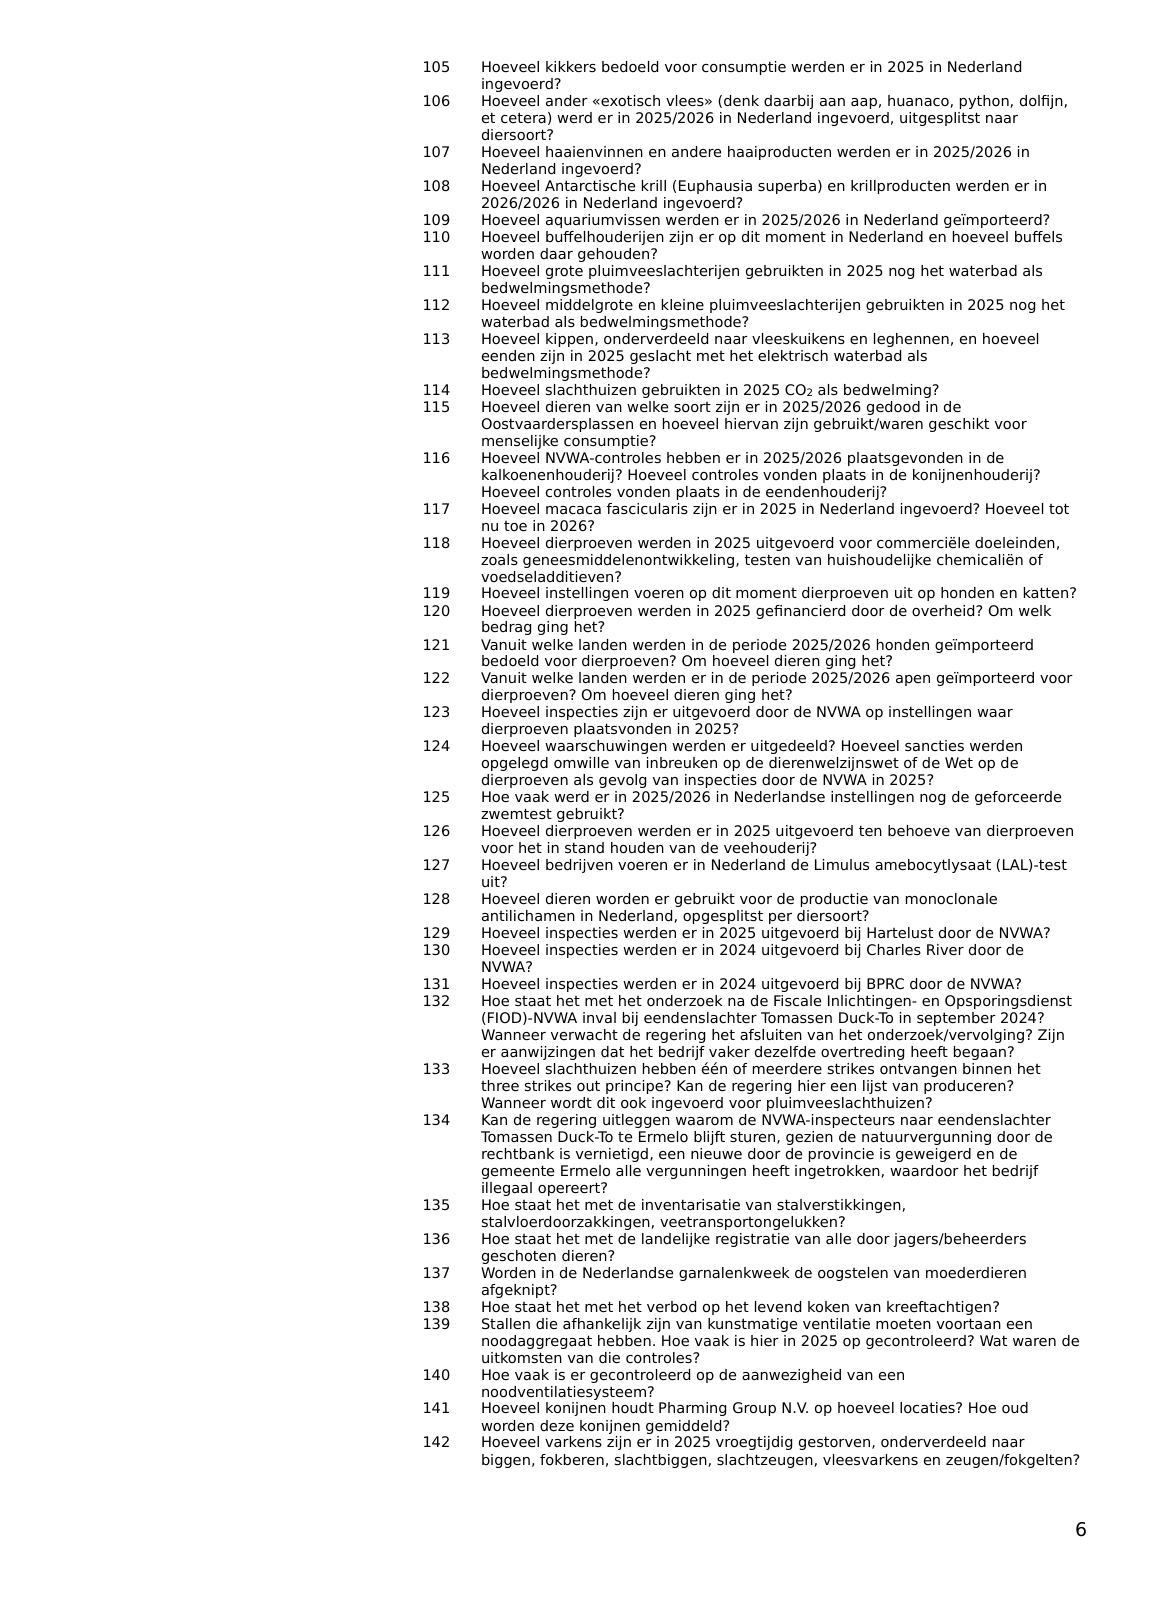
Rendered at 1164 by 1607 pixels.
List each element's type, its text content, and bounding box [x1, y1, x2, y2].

table_cell 117 [422, 501, 475, 534]
table_cell 112 [422, 297, 475, 331]
table_cell 132 [422, 993, 475, 1061]
table_cell Hoeveel grote pluimveeslachterijen gebruikten in 2025 nog het waterbad als bedwelmingsmethode? [475, 263, 1087, 297]
table_cell Hoeveel dierproeven werden in 2025 uitgevoerd voor commerciële doeleinden, zoals geneesmiddelenontwikkeling, testen van huishoudelijke chemicaliën of voedseladditieven? [475, 535, 1087, 585]
table_cell Hoeveel haaienvinnen en andere haaiproducten werden er in 2025/2026 in Nederland ingevoerd? [475, 144, 1087, 178]
table_cell Hoe vaak werd er in 2025/2026 in Nederlandse instellingen nog de geforceerde zwemtest gebruikt? [475, 789, 1087, 823]
table_cell 118 [422, 535, 475, 585]
table_cell 122 [422, 670, 475, 704]
table_cell 131 [422, 976, 475, 993]
table_cell 128 [422, 891, 475, 925]
table_cell 115 [422, 399, 475, 449]
table_cell Worden in de Nederlandse garnalenkweek de oogstelen van moederdieren afgeknipt? [475, 1265, 1087, 1298]
table_cell 113 [422, 331, 475, 382]
table_cell 107 [422, 144, 475, 178]
table_cell Hoeveel konijnen houdt Pharming Group N.V. op hoeveel locaties? Hoe oud worden deze konijnen gemiddeld? [475, 1400, 1087, 1434]
table_cell 111 [422, 263, 475, 297]
table_cell Hoeveel dierproeven werden in 2025 gefinancierd door de overheid? Om welk bedrag ging het? [475, 603, 1087, 636]
table_cell Stallen die afhankelijk zijn van kunstmatige ventilatie moeten voortaan een noodaggregaat hebben. Hoe vaak is hier in 2025 op gecontroleerd? Wat waren de uitkomsten van die controles? [475, 1316, 1087, 1366]
table_cell 139 [422, 1316, 475, 1366]
table_cell Hoeveel NVWA-controles hebben er in 2025/2026 plaatsgevonden in de kalkoenenhouderij? Hoeveel controles vonden plaats in de konijnenhouderij? Hoeveel controles vonden plaats in de eendenhouderij? [475, 450, 1087, 501]
table_cell Hoeveel waarschuwingen werden er uitgedeeld? Hoeveel sancties werden opgelegd omwille van inbreuken op de dierenwelzijnswet of de Wet op de dierproeven als gevolg van inspecties door de NVWA in 2025? [475, 738, 1087, 789]
table_cell Hoeveel dierproeven werden er in 2025 uitgevoerd ten behoeve van dierproeven voor het in stand houden van de veehouderij? [475, 823, 1087, 857]
table_cell Hoe staat het met de landelijke registratie van alle door jagers/beheerders geschoten dieren? [475, 1231, 1087, 1264]
table_cell Hoeveel buffelhouderijen zijn er op dit moment in Nederland en hoeveel buffels worden daar gehouden? [475, 229, 1087, 263]
table_cell Hoe staat het met het verbod op het levend koken van kreeftachtigen? [475, 1299, 1087, 1316]
table_cell 121 [422, 636, 475, 670]
table_cell 120 [422, 603, 475, 636]
table_cell Kan de regering uitleggen waarom de NVWA-inspecteurs naar eendenslachter Tomassen Duck-To te Ermelo blijft sturen, gezien de natuurvergunning door de rechtbank is vernietigd, een nieuwe door de provincie is geweigerd en de gemeente Ermelo alle vergunningen heeft ingetrokken, waardoor het bedrijf illegaal opereert? [475, 1112, 1087, 1197]
table_cell 135 [422, 1197, 475, 1231]
table_cell 114 [422, 382, 475, 399]
table_cell 133 [422, 1061, 475, 1112]
table_cell 137 [422, 1265, 475, 1298]
table_cell Hoeveel inspecties zijn er uitgevoerd door de NVWA op instellingen waar dierproeven plaatsvonden in 2025? [475, 704, 1087, 738]
table_cell Hoe staat het met de inventarisatie van stalverstikkingen, stalvloerdoorzakkingen, veetransportongelukken? [475, 1197, 1087, 1231]
table_cell Hoeveel instellingen voeren op dit moment dierproeven uit op honden en katten? [475, 585, 1087, 602]
table_cell Hoeveel macaca fascicularis zijn er in 2025 in Nederland ingevoerd? Hoeveel tot nu toe in 2026? [475, 501, 1087, 534]
table_cell 142 [422, 1434, 475, 1468]
table_cell Hoeveel kikkers bedoeld voor consumptie werden er in 2025 in Nederland ingevoerd? [475, 59, 1087, 93]
table_cell Hoeveel Antarctische krill (Euphausia superba) en krillproducten werden er in 2026/2026 in Nederland ingevoerd? [475, 178, 1087, 212]
table_cell Vanuit welke landen werden er in de periode 2025/2026 apen geïmporteerd voor dierproeven? Om hoeveel dieren ging het? [475, 670, 1087, 704]
table_cell 110 [422, 229, 475, 263]
table_cell 140 [422, 1366, 475, 1400]
table_cell Hoeveel bedrijven voeren er in Nederland de Limulus amebocytlysaat (LAL)-test uit? [475, 857, 1087, 891]
table_cell 136 [422, 1231, 475, 1264]
table_cell Hoe staat het met het onderzoek na de Fiscale Inlichtingen- en Opsporingsdienst (FIOD)-NVWA inval bij eendenslachter Tomassen Duck-To in september 2024? Wanneer verwacht de regering het afsluiten van het onderzoek/vervolging? Zijn er aanwijzingen dat het bedrijf vaker dezelfde overtreding heeft begaan? [475, 993, 1087, 1061]
table_cell 130 [422, 942, 475, 976]
table_cell Hoeveel varkens zijn er in 2025 vroegtijdig gestorven, onderverdeeld naar biggen, fokberen, slachtbiggen, slachtzeugen, vleesvarkens en zeugen/fokgelten? [475, 1434, 1087, 1468]
table_cell Hoeveel slachthuizen gebruikten in 2025 CO2 als bedwelming? [475, 382, 1087, 399]
table_cell Hoe vaak is er gecontroleerd op de aanwezigheid van een noodventilatiesysteem? [475, 1366, 1087, 1400]
table_cell 127 [422, 857, 475, 891]
table_cell Hoeveel dieren worden er gebruikt voor de productie van monoclonale antilichamen in Nederland, opgesplitst per diersoort? [475, 891, 1087, 925]
table_cell 126 [422, 823, 475, 857]
table_cell 141 [422, 1400, 475, 1434]
table_cell Hoeveel inspecties werden er in 2025 uitgevoerd bij Hartelust door de NVWA? [475, 925, 1087, 942]
table_cell 109 [422, 212, 475, 229]
table_cell Hoeveel middelgrote en kleine pluimveeslachterijen gebruikten in 2025 nog het waterbad als bedwelmingsmethode? [475, 297, 1087, 331]
table_cell Hoeveel kippen, onderverdeeld naar vleeskuikens en leghennen, en hoeveel eenden zijn in 2025 geslacht met het elektrisch waterbad als bedwelmingsmethode? [475, 331, 1087, 382]
table_cell Hoeveel aquariumvissen werden er in 2025/2026 in Nederland geïmporteerd? [475, 212, 1087, 229]
table_cell 108 [422, 178, 475, 212]
table_cell 129 [422, 925, 475, 942]
table_cell 138 [422, 1299, 475, 1316]
table_cell 105 [422, 59, 475, 93]
table_cell 116 [422, 450, 475, 501]
table_cell 119 [422, 585, 475, 602]
table_cell Hoeveel inspecties werden er in 2024 uitgevoerd bij Charles River door de NVWA? [475, 942, 1087, 976]
table_cell Vanuit welke landen werden in de periode 2025/2026 honden geïmporteerd bedoeld voor dierproeven? Om hoeveel dieren ging het? [475, 636, 1087, 670]
table_cell 124 [422, 738, 475, 789]
table_cell 106 [422, 93, 475, 144]
table_cell 123 [422, 704, 475, 738]
table_cell Hoeveel inspecties werden er in 2024 uitgevoerd bij BPRC door de NVWA? [475, 976, 1087, 993]
table_cell Hoeveel slachthuizen hebben één of meerdere strikes ontvangen binnen het three strikes out principe? Kan de regering hier een lijst van produceren? Wanneer wordt dit ook ingevoerd voor pluimveeslachthuizen? [475, 1061, 1087, 1112]
table_cell 134 [422, 1112, 475, 1197]
table_cell Hoeveel ander «exotisch vlees» (denk daarbij aan aap, huanaco, python, dolfijn, et cetera) werd er in 2025/2026 in Nederland ingevoerd, uitgesplitst naar diersoort? [475, 93, 1087, 144]
table_cell Hoeveel dieren van welke soort zijn er in 2025/2026 gedood in de Oostvaardersplassen en hoeveel hiervan zijn gebruikt/waren geschikt voor menselijke consumptie? [475, 399, 1087, 449]
table_cell 125 [422, 789, 475, 823]
